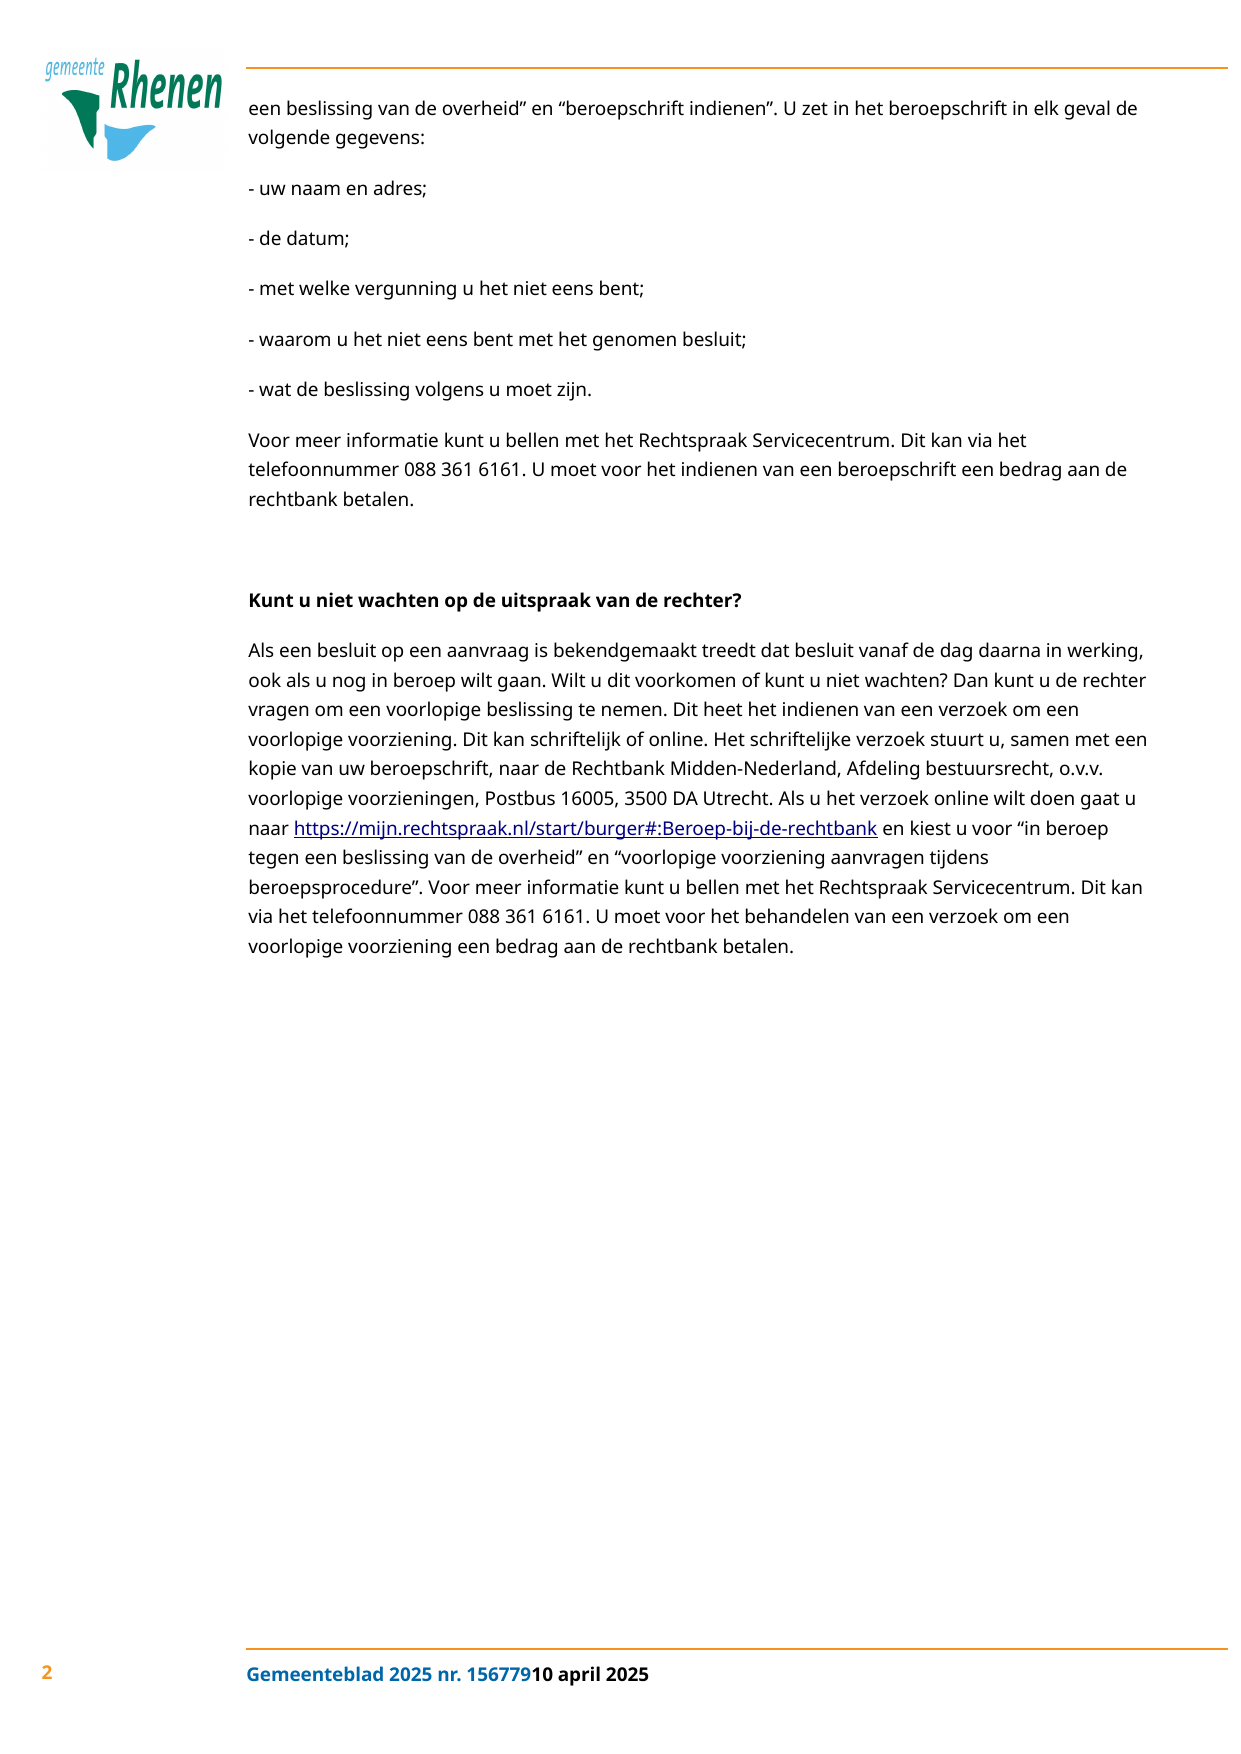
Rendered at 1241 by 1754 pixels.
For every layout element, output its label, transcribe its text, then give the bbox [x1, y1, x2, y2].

picture [41, 47, 231, 172]
text Kunt u niet wachten op de uitspraak van de rechter? [248, 587, 1152, 613]
text - de datum; [248, 225, 1152, 251]
text - wat de beslissing volgens u moet zijn. [248, 376, 1152, 402]
text - met welke vergunning u het niet eens bent; [248, 276, 1152, 301]
text - uw naam en adres; [248, 175, 1152, 201]
text een beslissing van de overheid” en “beroepschrift indienen”. U zet in het beroepschrift in elk geval de volgende gegevens: [248, 95, 1152, 150]
text - waarom u het niet eens bent met het genomen besluit; [248, 326, 1152, 352]
text Voor meer informatie kunt u bellen met het Rechtspraak Servicecentrum. Dit kan via het telefoonnummer 088 361 6161. U moet voor het indienen van een beroepschrift een bedrag aan de rechtbank betalen. [248, 427, 1152, 512]
text Als een besluit op een aanvraag is bekendgemaakt treedt dat besluit vanaf de dag daarna in werking, ook als u nog in beroep wilt gaan. Wilt u dit voorkomen of kunt u niet wachten? Dan kunt u de rechter vragen om een voorlopige beslissing te nemen. Dit heet het indienen van een verzoek om een voorlopige voorziening. Dit kan schriftelijk of online. Het schriftelijke verzoek stuurt u, samen met een kopie van uw beroepschrift, naar de Rechtbank Midden-Nederland, Afdeling bestuursrecht, o.v.v. voorlopige voorzieningen, Postbus 16005, 3500 DA Utrecht. Als u het verzoek online wilt doen gaat u naar https://mijn.rechtspraak.nl/start/burger#:Beroep-bij-de-rechtbank en kiest u voor “in beroep tegen een beslissing van de overheid” en “voorlopige voorziening aanvragen tijdens beroepsprocedure”. Voor meer informatie kunt u bellen met het Rechtspraak Servicecentrum. Dit kan via het telefoonnummer 088 361 6161. U moet voor het behandelen van een verzoek om een voorlopige voorziening een bedrag aan de rechtbank betalen. [248, 637, 1152, 959]
